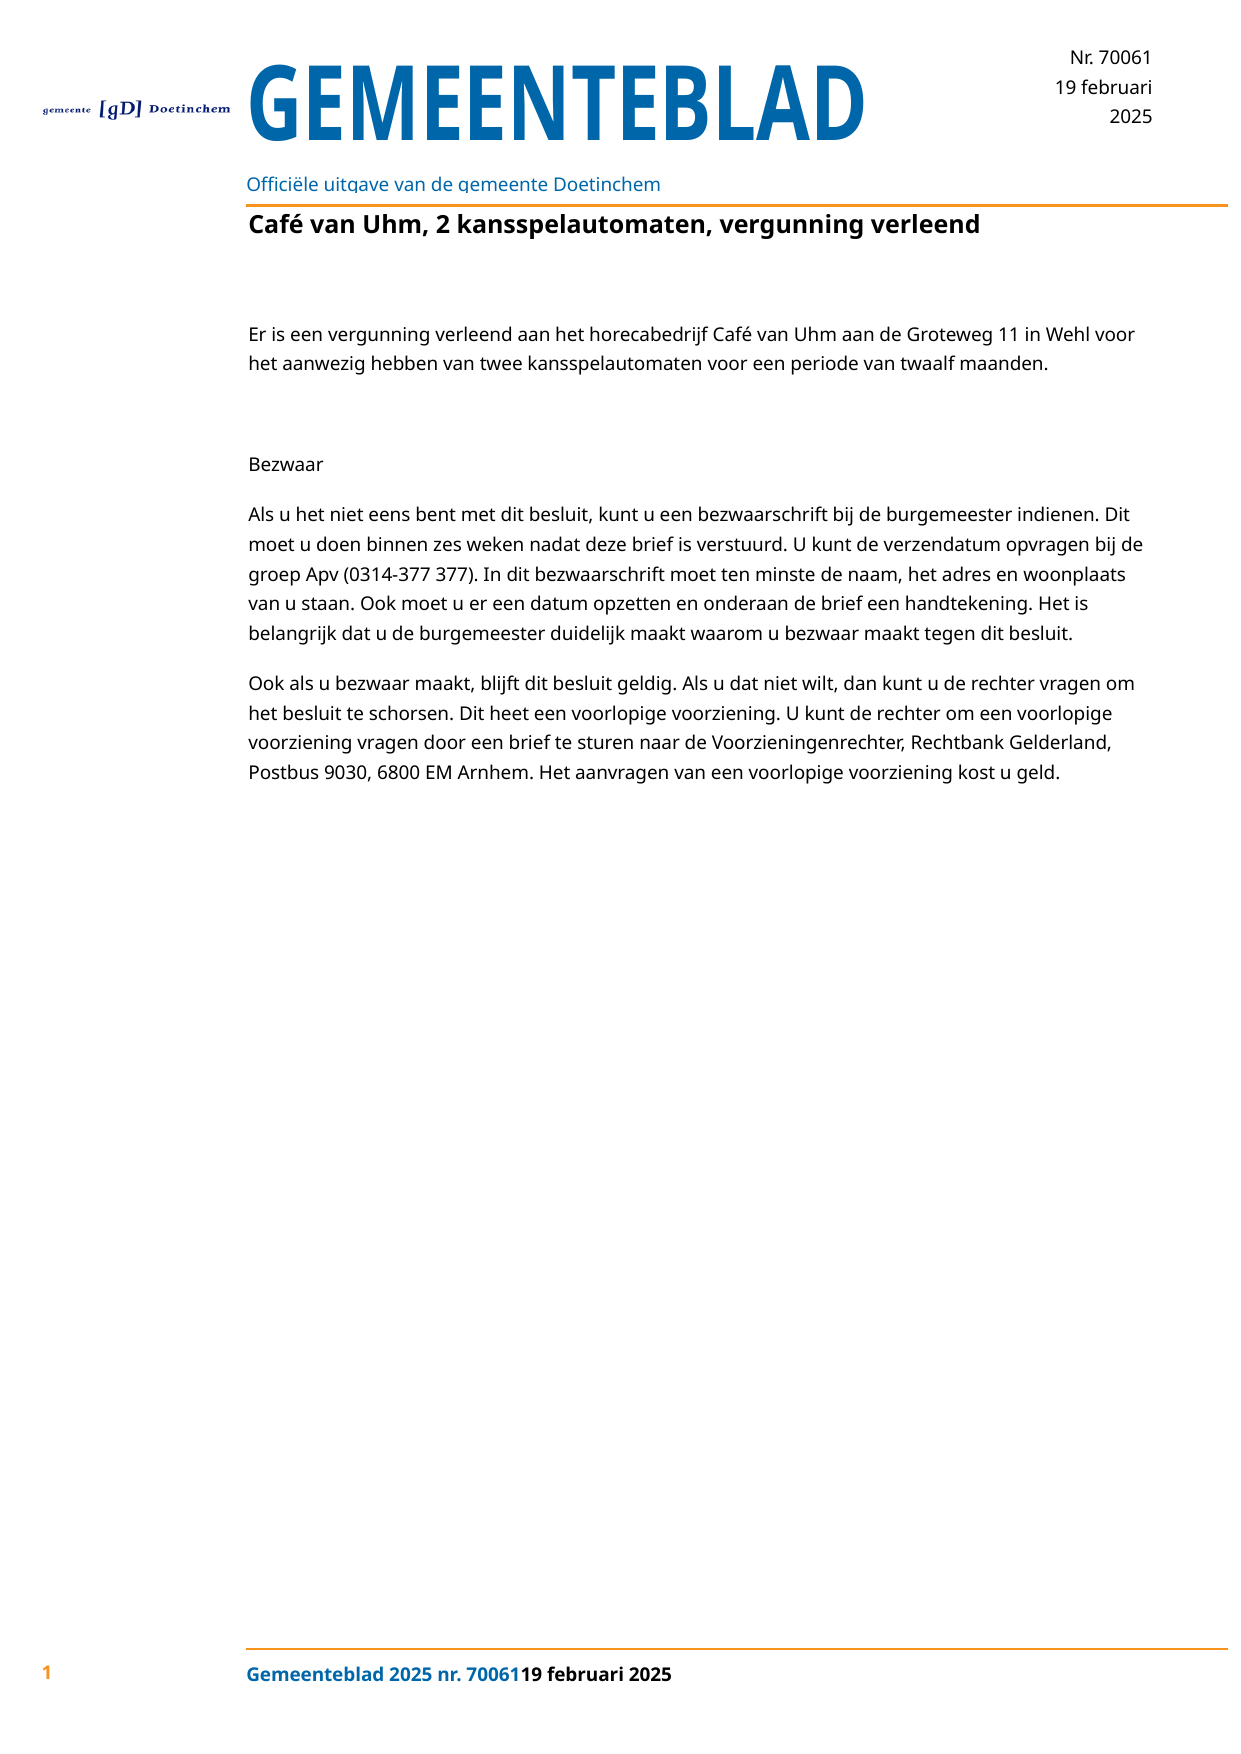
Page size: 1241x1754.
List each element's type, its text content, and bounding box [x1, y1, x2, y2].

text Café van Uhm, 2 kansspelautomaten, vergunning verleend [248, 207, 1152, 241]
text Ook als u bezwaar maakt, blijft dit besluit geldig. Als u dat niet wilt, dan kunt u de rechter vragen om het besluit te schorsen. Dit heet een voorlopige voorziening. U kunt de rechter om een voorlopige voorziening vragen door een brief te sturen naar de Voorzieningenrechter, Rechtbank Gelderland, Postbus 9030, 6800 EM Arnhem. Het aanvragen van een voorlopige voorziening kost u geld. [248, 670, 1152, 785]
text Bezwaar [248, 451, 1152, 477]
text Er is een vergunning verleend aan het horecabedrijf Café van Uhm aan de Groteweg 11 in Wehl voor het aanwezig hebben van twee kansspelautomaten voor een periode van twaalf maanden. [248, 321, 1152, 376]
text Als u het niet eens bent met dit besluit, kunt u een bezwaarschrift bij de burgemeester indienen. Dit moet u doen binnen zes weken nadat deze brief is verstuurd. U kunt de verzendatum opvragen bij de groep Apv (0314-377 377). In dit bezwaarschrift moet ten minste de naam, het adres en woonplaats van u staan. Ook moet u er een datum opzetten en onderaan de brief een handtekening. Het is belangrijk dat u de burgemeester duidelijk maakt waarom u bezwaar maakt tegen dit besluit. [248, 502, 1152, 646]
picture [41, 47, 231, 172]
